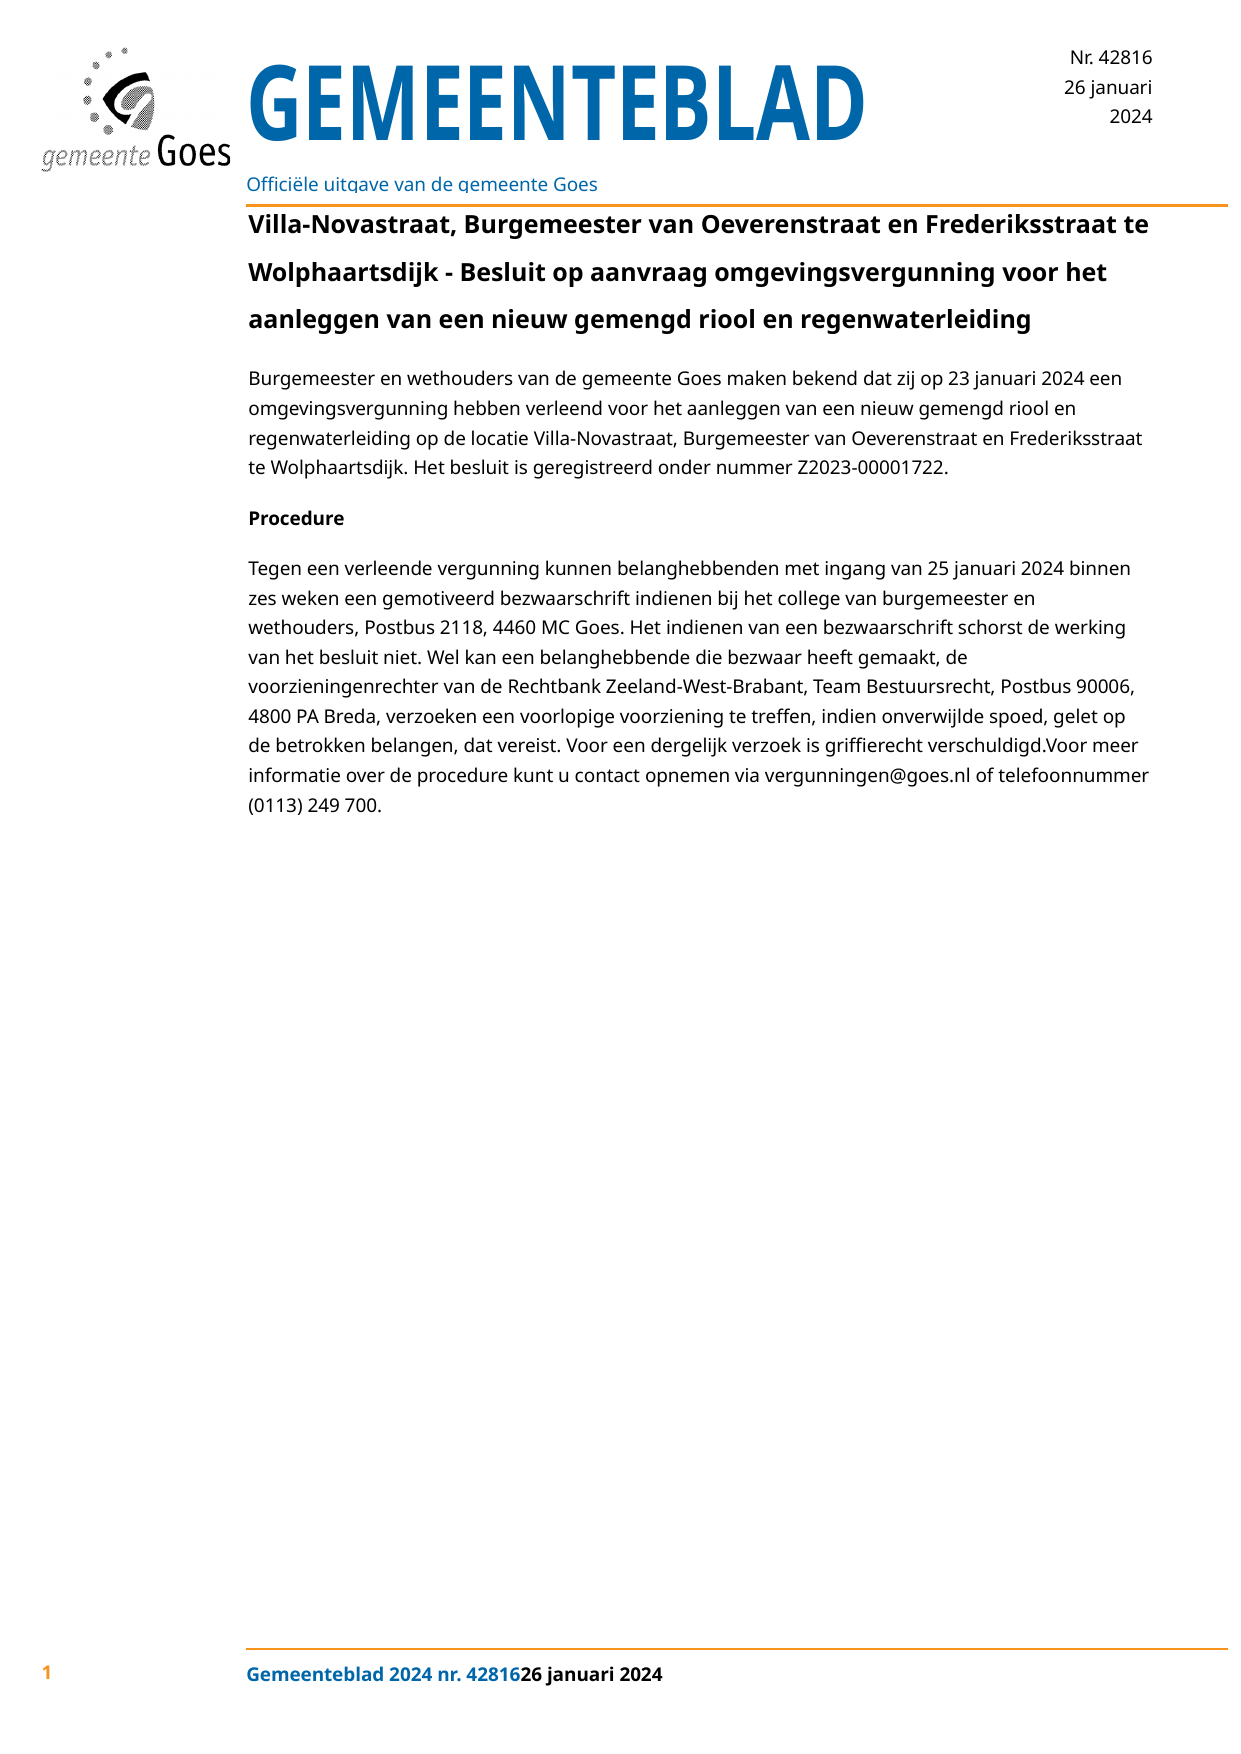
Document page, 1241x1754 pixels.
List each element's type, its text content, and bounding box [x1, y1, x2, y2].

picture [41, 47, 231, 172]
text Villa-Novastraat, Burgemeester van Oeverenstraat en Frederiksstraat te Wolphaartsdijk - Besluit op aanvraag omgevingsvergunning voor het aanleggen van een nieuw gemengd riool en regenwaterleiding [248, 207, 1152, 336]
text Procedure [248, 505, 1152, 530]
text Tegen een verleende vergunning kunnen belanghebbenden met ingang van 25 januari 2024 binnen zes weken een gemotiveerd bezwaarschrift indienen bij het college van burgemeester en wethouders, Postbus 2118, 4460 MC Goes. Het indienen van een bezwaarschrift schorst de werking van het besluit niet. Wel kan een belanghebbende die bezwaar heeft gemaakt, de voorzieningenrechter van de Rechtbank Zeeland-West-Brabant, Team Bestuursrecht, Postbus 90006, 4800 PA Breda, verzoeken een voorlopige voorziening te treffen, indien onverwijlde spoed, gelet op de betrokken belangen, dat vereist. Voor een dergelijk verzoek is griffierecht verschuldigd.Voor meer informatie over de procedure kunt u contact opnemen via vergunningen@goes.nl of telefoonnummer (0113) 249 700. [248, 555, 1152, 817]
text Burgemeester en wethouders van de gemeente Goes maken bekend dat zij op 23 januari 2024 een omgevingsvergunning hebben verleend voor het aanleggen van een nieuw gemengd riool en regenwaterleiding op de locatie Villa-Novastraat, Burgemeester van Oeverenstraat en Frederiksstraat te Wolphaartsdijk. Het besluit is geregistreerd onder nummer Z2023-00001722. [248, 366, 1152, 480]
